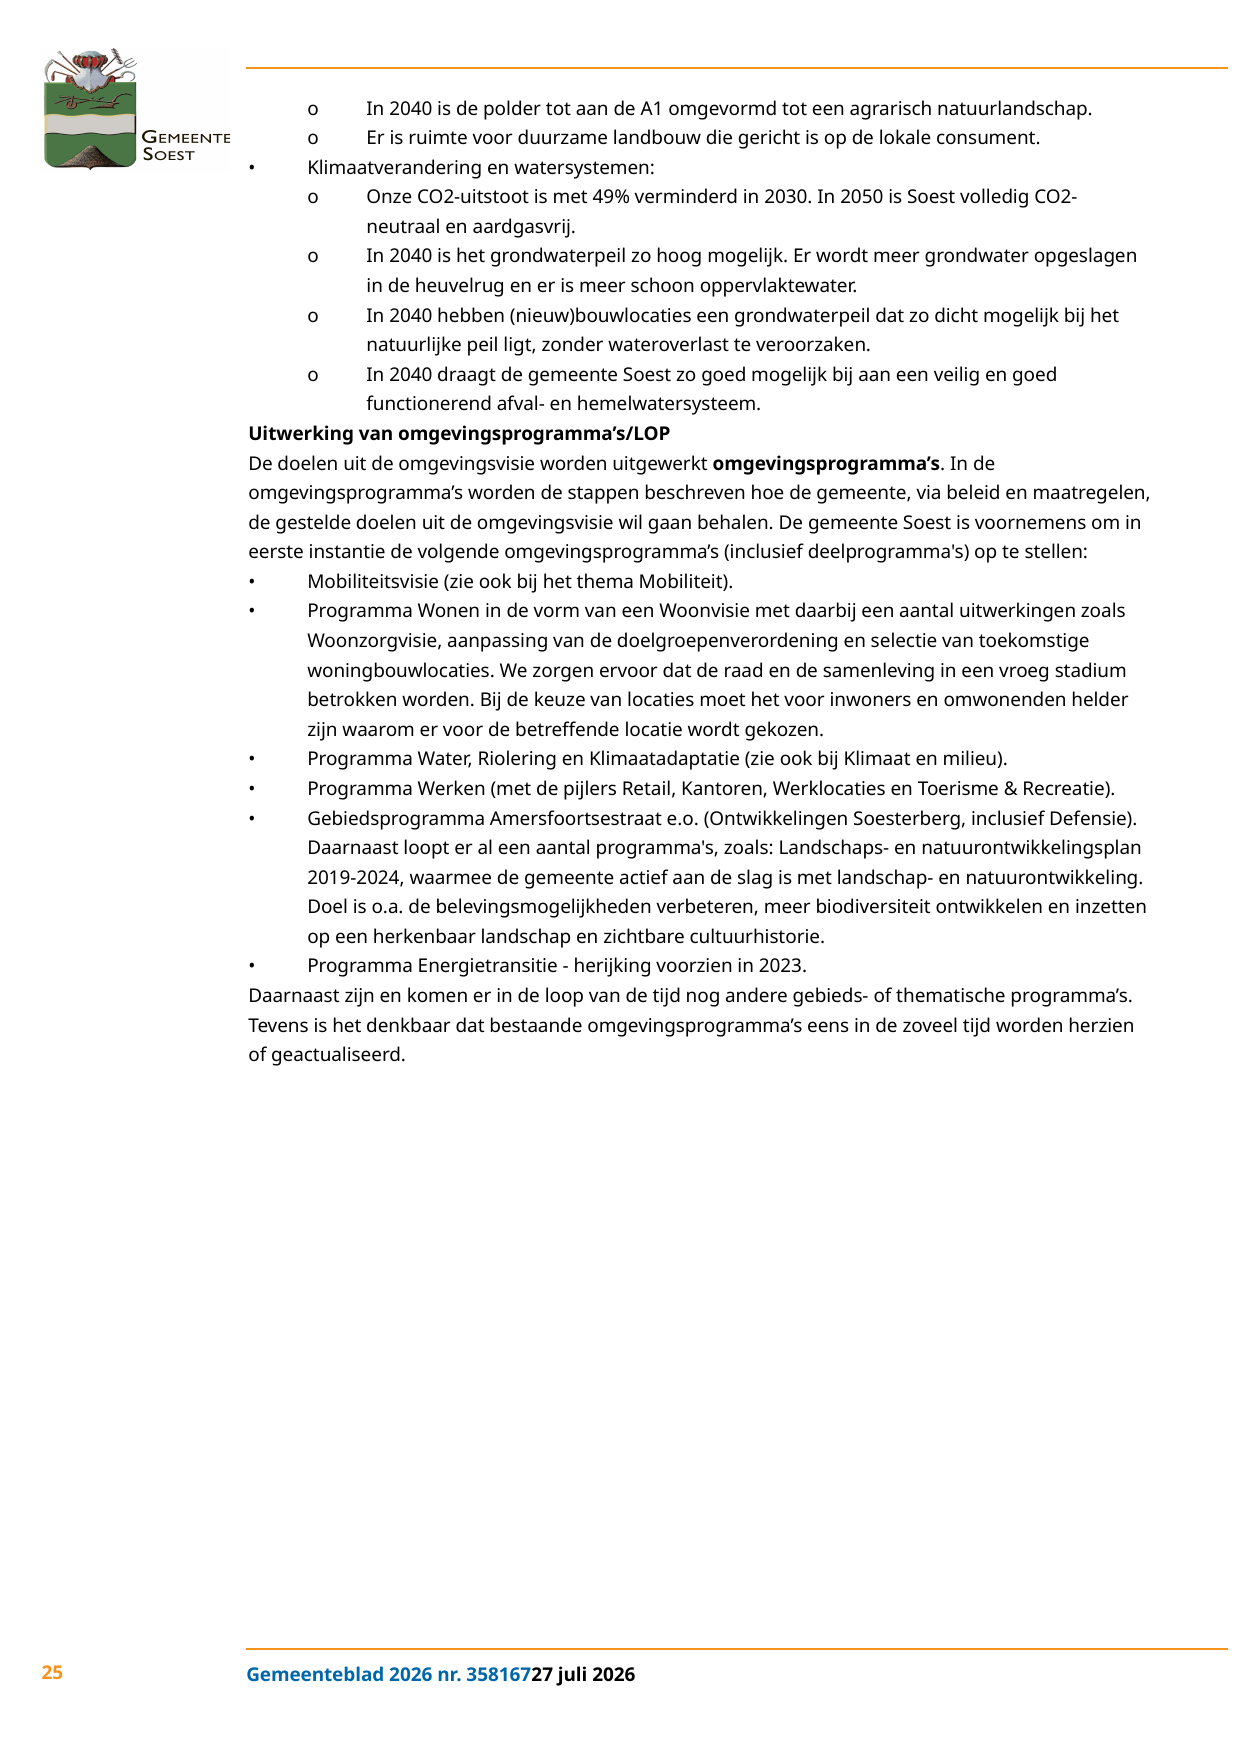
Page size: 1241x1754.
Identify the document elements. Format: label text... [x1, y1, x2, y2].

text Uitwerking van omgevingsprogramma’s/LOP [248, 420, 1152, 446]
text De doelen uit de omgevingsvisie worden uitgewerkt omgevingsprogramma’s. In de omgevingsprogramma’s worden de stappen beschreven hoe de gemeente, via beleid en maatregelen, de gestelde doelen uit de omgevingsvisie wil gaan behalen. De gemeente Soest is voornemens om in eerste instantie de volgende omgevingsprogramma’s (inclusief deelprogramma's) op te stellen: [248, 450, 1152, 564]
list In 2040 is de polder tot aan de A1 omgevormd tot een agrarisch natuurlandschap. [307, 95, 1152, 121]
list Onze CO2-uitstoot is met 49% verminderd in 2030. In 2050 is Soest volledig CO2-neutraal en aardgasvrij. [307, 183, 1152, 239]
list Programma Werken (met de pijlers Retail, Kantoren, Werklocaties en Toerisme & Recreatie). [248, 775, 1152, 801]
list Gebiedsprogramma Amersfoortsestraat e.o. (Ontwikkelingen Soesterberg, inclusief Defensie). Daarnaast loopt er al een aantal programma's, zoals: Landschaps- en natuurontwikkelingsplan 2019-2024, waarmee de gemeente actief aan de slag is met landschap- en natuurontwikkeling. Doel is o.a. de belevingsmogelijkheden verbeteren, meer biodiversiteit ontwikkelen en inzetten op een herkenbaar landschap en zichtbare cultuurhistorie. [248, 805, 1152, 949]
list Mobiliteitsvisie (zie ook bij het thema Mobiliteit). [248, 568, 1152, 594]
list Er is ruimte voor duurzame landbouw die gericht is op de lokale consument. [307, 124, 1152, 150]
picture [41, 47, 231, 172]
list Klimaatverandering en watersystemen: [248, 154, 1152, 180]
text Daarnaast zijn en komen er in de loop van de tijd nog andere gebieds- of thematische programma’s. Tevens is het denkbaar dat bestaande omgevingsprogramma’s eens in de zoveel tijd worden herzien of geactualiseerd. [248, 982, 1152, 1067]
list Programma Water, Riolering en Klimaatadaptatie (zie ook bij Klimaat en milieu). [248, 746, 1152, 771]
list Programma Energietransitie - herijking voorzien in 2023. [248, 953, 1152, 978]
list In 2040 hebben (nieuw)bouwlocaties een grondwaterpeil dat zo dicht mogelijk bij het natuurlijke peil ligt, zonder wateroverlast te veroorzaken. [307, 302, 1152, 357]
list In 2040 draagt de gemeente Soest zo goed mogelijk bij aan een veilig en goed functionerend afval- en hemelwatersysteem. [307, 361, 1152, 416]
list In 2040 is het grondwaterpeil zo hoog mogelijk. Er wordt meer grondwater opgeslagen in de heuvelrug en er is meer schoon oppervlaktewater. [307, 243, 1152, 298]
list Programma Wonen in de vorm van een Woonvisie met daarbij een aantal uitwerkingen zoals Woonzorgvisie, aanpassing van de doelgroepenverordening en selectie van toekomstige woningbouwlocaties. We zorgen ervoor dat de raad en de samenleving in een vroeg stadium betrokken worden. Bij de keuze van locaties moet het voor inwoners en omwonenden helder zijn waarom er voor de betreffende locatie wordt gekozen. [248, 598, 1152, 742]
